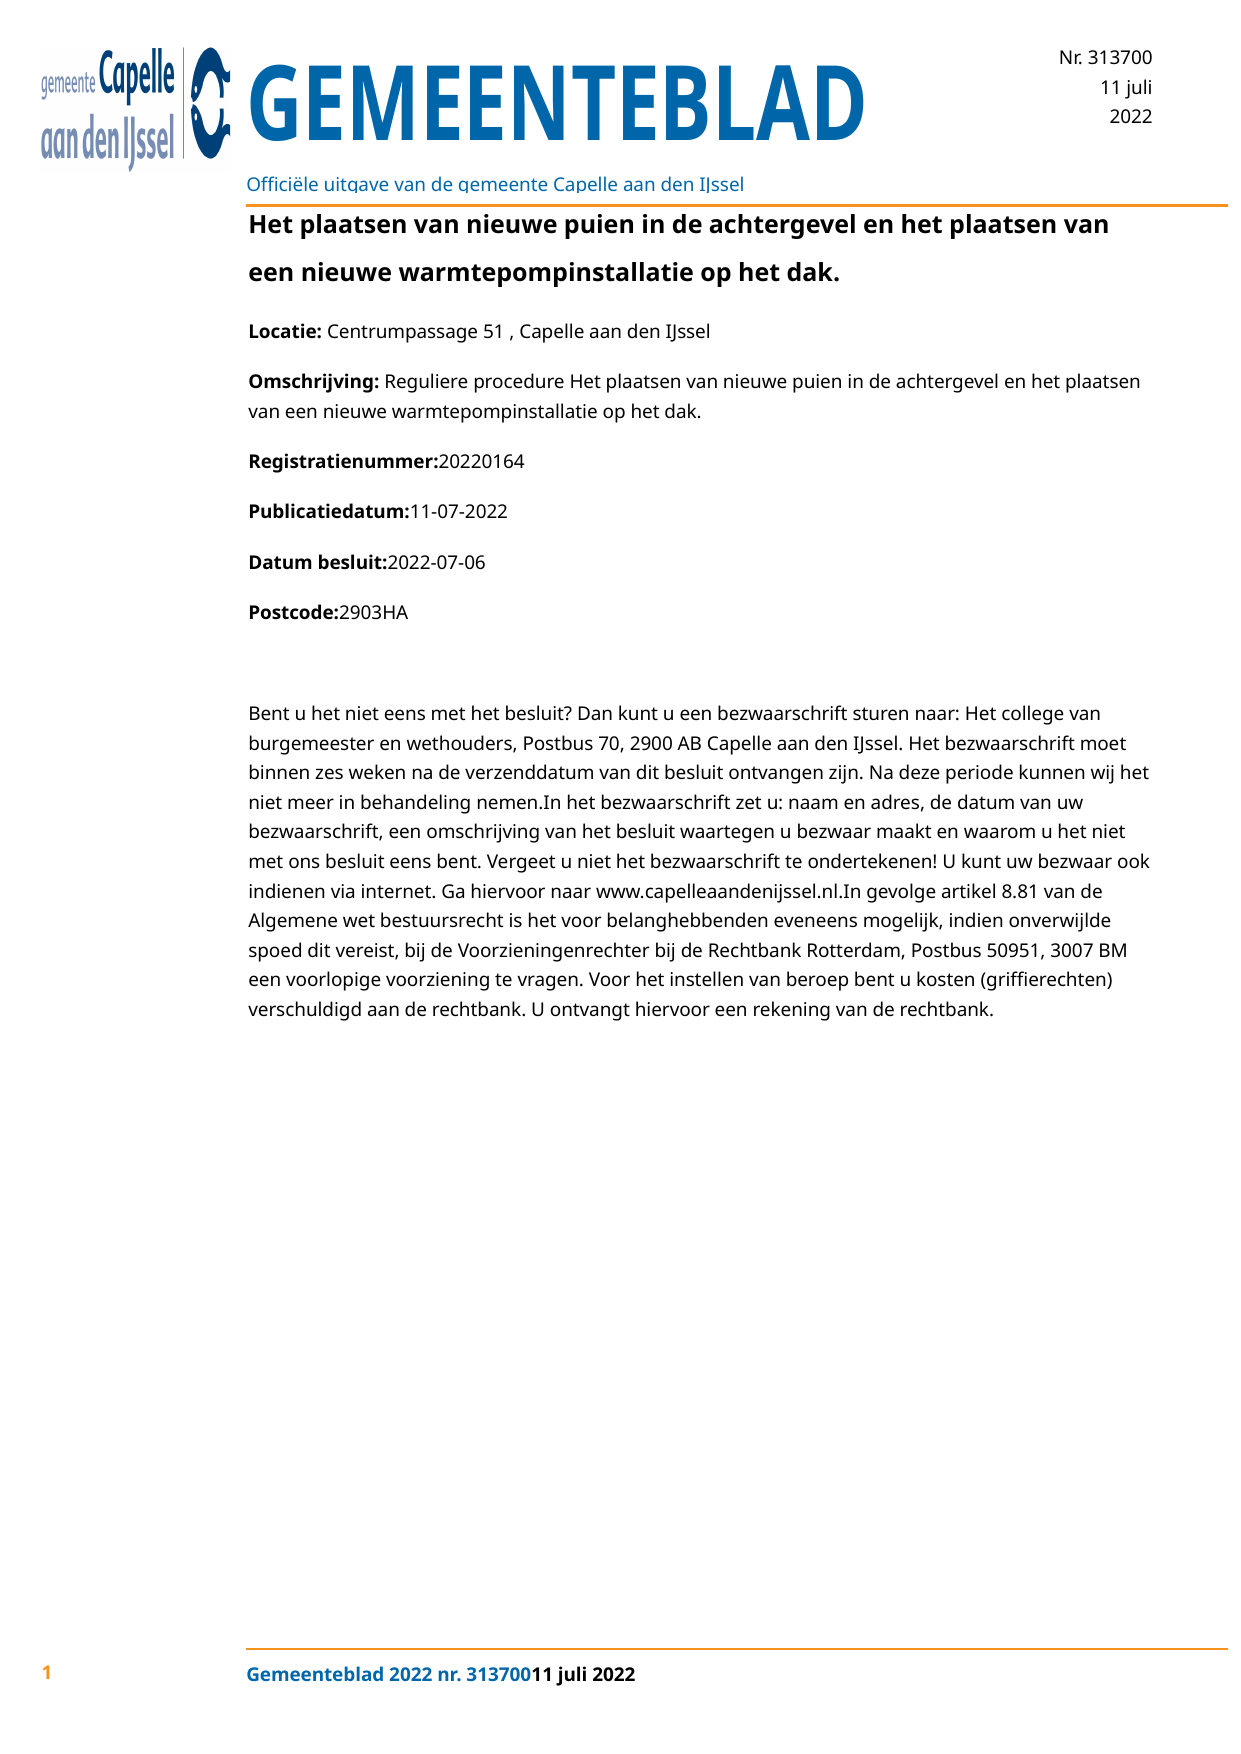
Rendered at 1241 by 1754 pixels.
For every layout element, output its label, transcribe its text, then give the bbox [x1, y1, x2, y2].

text Registratienummer:20220164 [248, 448, 1152, 474]
text Postcode:2903HA [248, 599, 1152, 625]
text Omschrijving: Reguliere procedure Het plaatsen van nieuwe puien in de achtergevel en het plaatsen van een nieuwe warmtepompinstallatie op het dak. [248, 368, 1152, 424]
text Locatie: Centrumpassage 51 , Capelle aan den IJssel [248, 318, 1152, 344]
text Datum besluit:2022-07-06 [248, 549, 1152, 575]
picture [41, 47, 231, 172]
text Bent u het niet eens met het besluit? Dan kunt u een bezwaarschrift sturen naar: Het college van burgemeester en wethouders, Postbus 70, 2900 AB Capelle aan den IJssel. Het bezwaarschrift moet binnen zes weken na de verzenddatum van dit besluit ontvangen zijn. Na deze periode kunnen wij het niet meer in behandeling nemen.In het bezwaarschrift zet u: naam en adres, de datum van uw bezwaarschrift, een omschrijving van het besluit waartegen u bezwaar maakt en waarom u het niet met ons besluit eens bent. Vergeet u niet het bezwaarschrift te ondertekenen! U kunt uw bezwaar ook indienen via internet. Ga hiervoor naar www.capelleaandenijssel.nl.In gevolge artikel 8.81 van de Algemene wet bestuursrecht is het voor belanghebbenden eveneens mogelijk, indien onverwijlde spoed dit vereist, bij de Voorzieningenrechter bij de Rechtbank Rotterdam, Postbus 50951, 3007 BM een voorlopige voorziening te vragen. Voor het instellen van beroep bent u kosten (griffierechten) verschuldigd aan de rechtbank. U ontvangt hiervoor een rekening van de rechtbank. [248, 700, 1152, 1022]
text Het plaatsen van nieuwe puien in de achtergevel en het plaatsen van een nieuwe warmtepompinstallatie op het dak. [248, 207, 1152, 288]
text Publicatiedatum:11-07-2022 [248, 499, 1152, 524]
